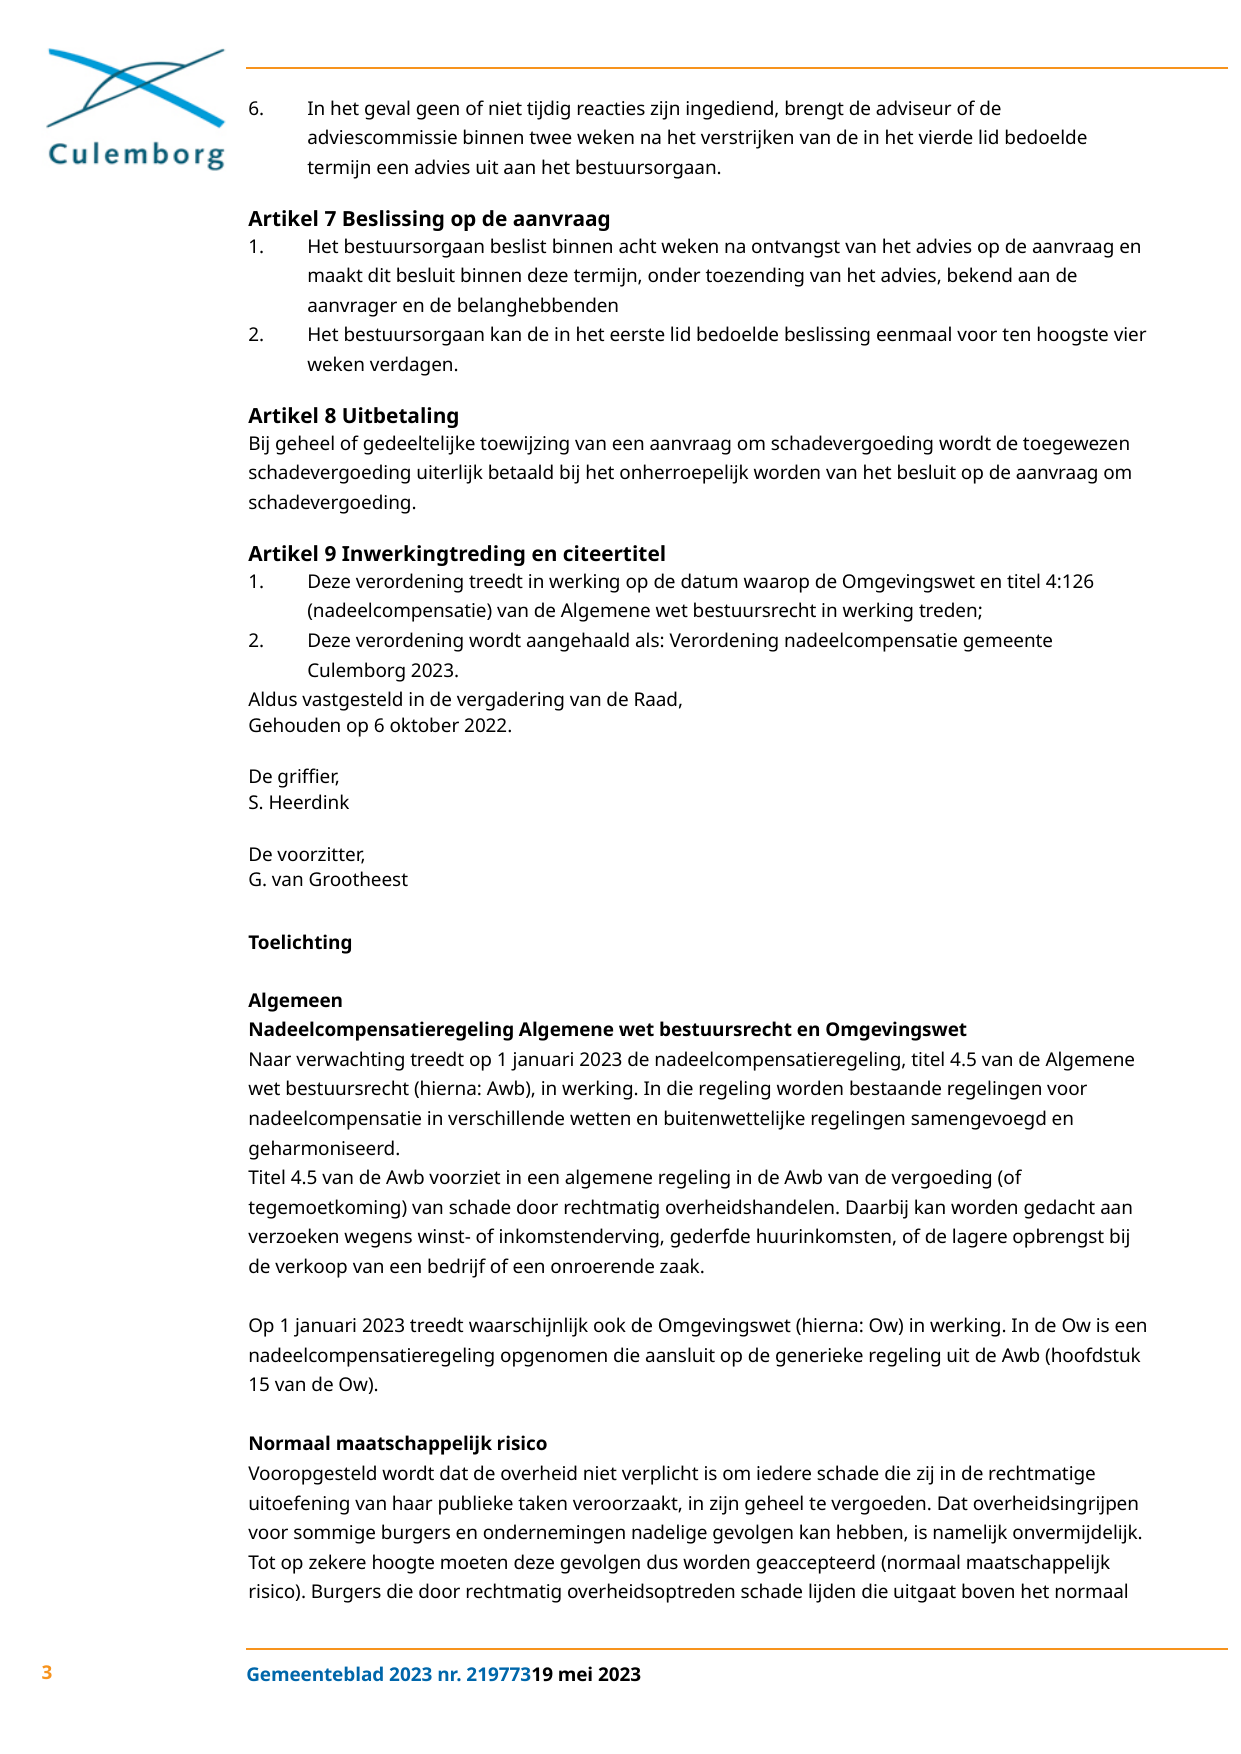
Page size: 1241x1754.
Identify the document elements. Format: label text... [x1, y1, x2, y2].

text G. van Grootheest [248, 866, 1152, 892]
text Toelichting [248, 918, 1152, 958]
text Normaal maatschappelijk risico [248, 1431, 1152, 1456]
text Titel 4.5 van de Awb voorziet in een algemene regeling in de Awb van de vergoeding (of tegemoetkoming) van schade door rechtmatig overheidshandelen. Daarbij kan worden gedacht aan verzoeken wegens winst- of inkomstenderving, gederfde huurinkomsten, of de lagere opbrengst bij de verkoop van een bedrijf of een onroerende zaak. [248, 1164, 1152, 1279]
list Het bestuursorgaan kan de in het eerste lid bedoelde beslissing eenmaal voor ten hoogste vier weken verdagen. [248, 322, 1152, 377]
text Nadeelcompensatieregeling Algemene wet bestuursrecht en Omgevingswet [248, 1016, 1152, 1042]
text De griffier, [248, 763, 1152, 789]
list Deze verordening wordt aangehaald als: Verordening nadeelcompensatie gemeente Culemborg 2023. [248, 627, 1152, 682]
text Vooropgesteld wordt dat de overheid niet verplicht is om iedere schade die zij in de rechtmatige uitoefening van haar publieke taken veroorzaakt, in zijn geheel te vergoeden. Dat overheidsingrijpen voor sommige burgers en ondernemingen nadelige gevolgen kan hebben, is namelijk onvermijdelijk. Tot op zekere hoogte moeten deze gevolgen dus worden geaccepteerd (normaal maatschappelijk risico). Burgers die door rechtmatig overheidsoptreden schade lijden die uitgaat boven het normaal [248, 1460, 1152, 1604]
text Gehouden op 6 oktober 2022. [248, 712, 1152, 738]
text Bij geheel of gedeeltelijke toewijzing van een aanvraag om schadevergoeding wordt de toegewezen schadevergoeding uiterlijk betaald bij het onherroepelijk worden van het besluit op de aanvraag om schadevergoeding. [248, 430, 1152, 515]
text Artikel 9 Inwerkingtreding en citeertitel [248, 539, 1152, 568]
picture [41, 47, 231, 172]
text S. Heerdink [248, 789, 1152, 815]
list Deze verordening treedt in werking op de datum waarop de Omgevingswet en titel 4:126 (nadeelcompensatie) van de Algemene wet bestuursrecht in werking treden; [248, 568, 1152, 623]
list Het bestuursorgaan beslist binnen acht weken na ontvangst van het advies op de aanvraag en maakt dit besluit binnen deze termijn, onder toezending van het advies, bekend aan de aanvrager en de belanghebbenden [248, 233, 1152, 318]
text Aldus vastgesteld in de vergadering van de Raad, [248, 686, 1152, 712]
text De voorzitter, [248, 841, 1152, 866]
text Algemeen [248, 987, 1152, 1012]
text Artikel 8 Uitbetaling [248, 402, 1152, 430]
list In het geval geen of niet tijdig reacties zijn ingediend, brengt de adviseur of de adviescommissie binnen twee weken na het verstrijken van de in het vierde lid bedoelde termijn een advies uit aan het bestuursorgaan. [248, 95, 1152, 180]
text Naar verwachting treedt op 1 januari 2023 de nadeelcompensatieregeling, titel 4.5 van de Algemene wet bestuursrecht (hierna: Awb), in werking. In die regeling worden bestaande regelingen voor nadeelcompensatie in verschillende wetten en buitenwettelijke regelingen samengevoegd en geharmoniseerd. [248, 1046, 1152, 1160]
text Artikel 7 Beslissing op de aanvraag [248, 204, 1152, 233]
text Op 1 januari 2023 treedt waarschijnlijk ook de Omgevingswet (hierna: Ow) in werking. In de Ow is een nadeelcompensatieregeling opgenomen die aansluit op de generieke regeling uit de Awb (hoofdstuk 15 van de Ow). [248, 1312, 1152, 1397]
